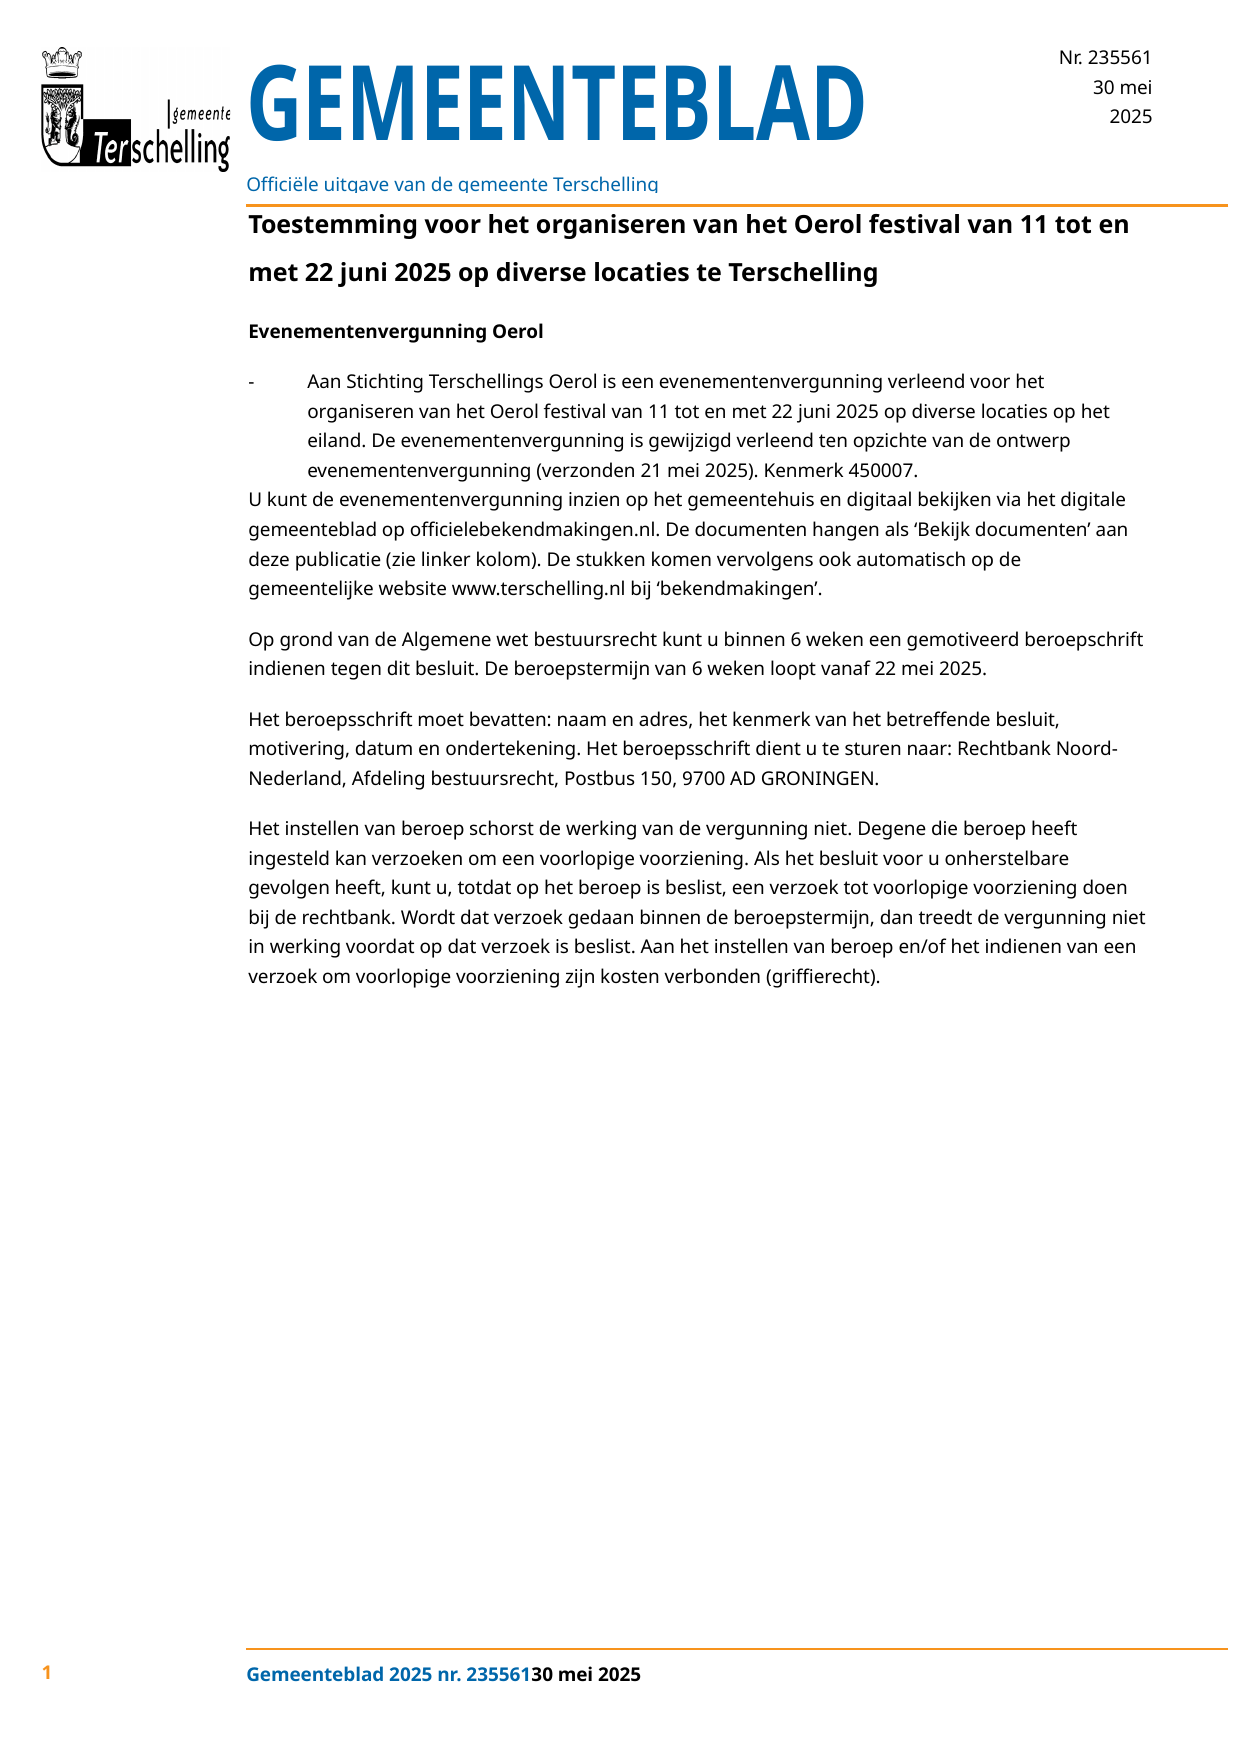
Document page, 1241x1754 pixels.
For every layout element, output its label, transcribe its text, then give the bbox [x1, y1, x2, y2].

list Aan Stichting Terschellings Oerol is een evenementenvergunning verleend voor het organiseren van het Oerol festival van 11 tot en met 22 juni 2025 op diverse locaties op het eiland. De evenementenvergunning is gewijzigd verleend ten opzichte van de ontwerp evenementenvergunning (verzonden 21 mei 2025). Kenmerk 450007. [248, 368, 1152, 483]
text Het instellen van beroep schorst de werking van de vergunning niet. Degene die beroep heeft ingesteld kan verzoeken om een voorlopige voorziening. Als het besluit voor u onherstelbare gevolgen heeft, kunt u, totdat op het beroep is beslist, een verzoek tot voorlopige voorziening doen bij de rechtbank. Wordt dat verzoek gedaan binnen de beroepstermijn, dan treedt de vergunning niet in werking voordat op dat verzoek is beslist. Aan het instellen van beroep en/of het indienen van een verzoek om voorlopige voorziening zijn kosten verbonden (griffierecht). [248, 815, 1152, 989]
text U kunt de evenementenvergunning inzien op het gemeentehuis en digitaal bekijken via het digitale gemeenteblad op officielebekendmakingen.nl. De documenten hangen als ‘Bekijk documenten’ aan deze publicatie (zie linker kolom). De stukken komen vervolgens ook automatisch op de gemeentelijke website www.terschelling.nl bij ‘bekendmakingen’. [248, 487, 1152, 601]
picture [41, 47, 231, 172]
text Het beroepsschrift moet bevatten: naam en adres, het kenmerk van het betreffende besluit, motivering, datum en ondertekening. Het beroepsschrift dient u te sturen naar: Rechtbank Noord-Nederland, Afdeling bestuursrecht, Postbus 150, 9700 AD GRONINGEN. [248, 706, 1152, 791]
text Toestemming voor het organiseren van het Oerol festival van 11 tot en met 22 juni 2025 op diverse locaties te Terschelling [248, 207, 1152, 288]
text Op grond van de Algemene wet bestuursrecht kunt u binnen 6 weken een gemotiveerd beroepschrift indienen tegen dit besluit. De beroepstermijn van 6 weken loopt vanaf 22 mei 2025. [248, 626, 1152, 681]
text Evenementenvergunning Oerol [248, 318, 1152, 344]
